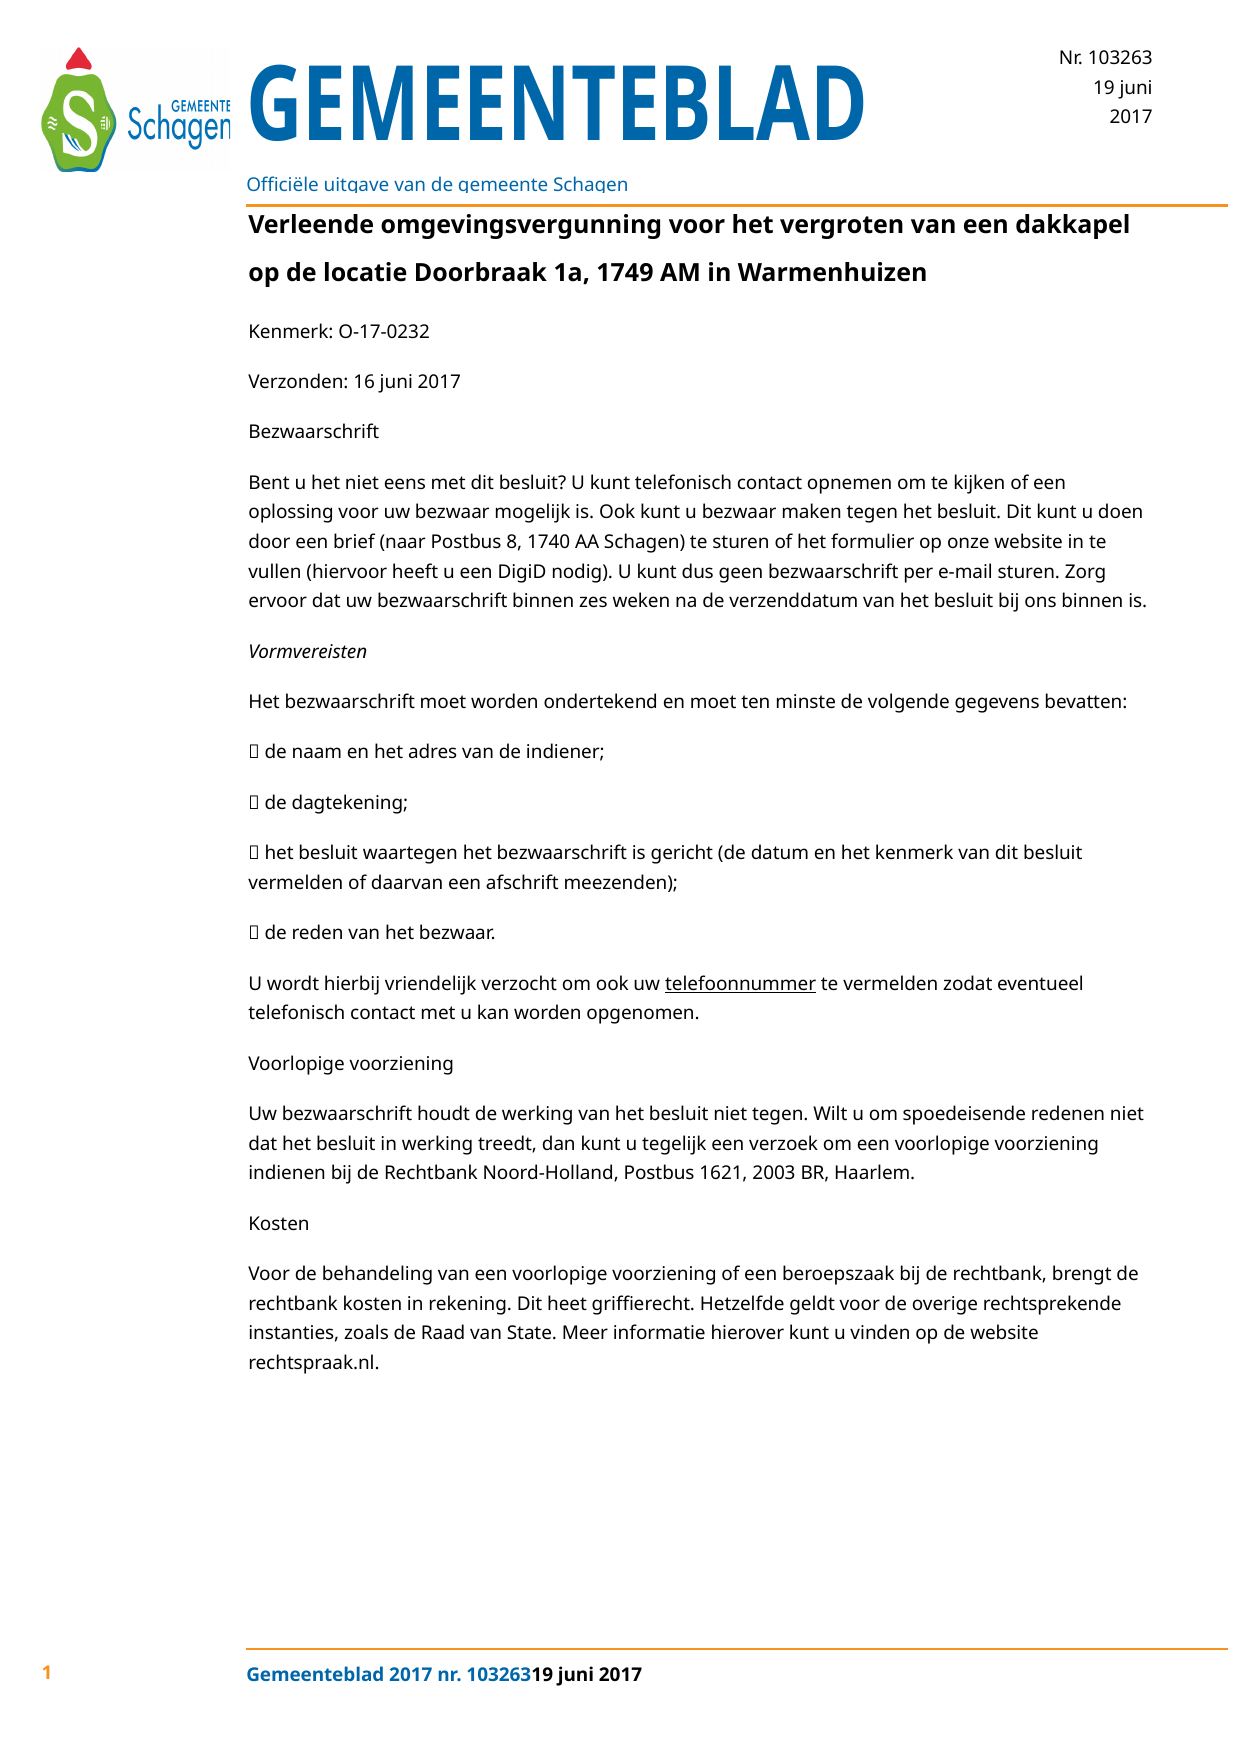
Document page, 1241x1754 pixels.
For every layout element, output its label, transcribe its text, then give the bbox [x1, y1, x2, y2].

text Kosten [248, 1210, 1152, 1236]
text Voorlopige voorziening [248, 1050, 1152, 1076]
picture [41, 47, 231, 172]
text U wordt hierbij vriendelijk verzocht om ook uw telefoonnummer te vermelden zodat eventueel telefonisch contact met u kan worden opgenomen. [248, 970, 1152, 1025]
text Bent u het niet eens met dit besluit? U kunt telefonisch contact opnemen om te kijken of een oplossing voor uw bezwaar mogelijk is. Ook kunt u bezwaar maken tegen het besluit. Dit kunt u doen door een brief (naar Postbus 8, 1740 AA Schagen) te sturen of het formulier op onze website in te vullen (hiervoor heeft u een DigiD nodig). U kunt dus geen bezwaarschrift per e-mail sturen. Zorg ervoor dat uw bezwaarschrift binnen zes weken na de verzenddatum van het besluit bij ons binnen is. [248, 469, 1152, 613]
text Bezwaarschrift [248, 419, 1152, 444]
text Het bezwaarschrift moet worden ondertekend en moet ten minste de volgende gegevens bevatten: [248, 688, 1152, 714]
text  het besluit waartegen het bezwaarschrift is gericht (de datum en het kenmerk van dit besluit vermelden of daarvan een afschrift meezenden); [248, 839, 1152, 895]
text Verleende omgevingsvergunning voor het vergroten van een dakkapel op de locatie Doorbraak 1a, 1749 AM in Warmenhuizen [248, 207, 1152, 288]
text  de naam en het adres van de indiener; [248, 739, 1152, 764]
text Vormvereisten [248, 638, 1152, 664]
text Verzonden: 16 juni 2017 [248, 368, 1152, 394]
text  de dagtekening; [248, 789, 1152, 815]
text  de reden van het bezwaar. [248, 919, 1152, 945]
text Kenmerk: O-17-0232 [248, 318, 1152, 344]
text Voor de behandeling van een voorlopige voorziening of een beroepszaak bij de rechtbank, brengt de rechtbank kosten in rekening. Dit heet griffierecht. Hetzelfde geldt voor de overige rechtsprekende instanties, zoals de Raad van State. Meer informatie hierover kunt u vinden op de website rechtspraak.nl. [248, 1260, 1152, 1375]
text Uw bezwaarschrift houdt de werking van het besluit niet tegen. Wilt u om spoedeisende redenen niet dat het besluit in werking treedt, dan kunt u tegelijk een verzoek om een voorlopige voorziening indienen bij de Rechtbank Noord-Holland, Postbus 1621, 2003 BR, Haarlem. [248, 1100, 1152, 1185]
